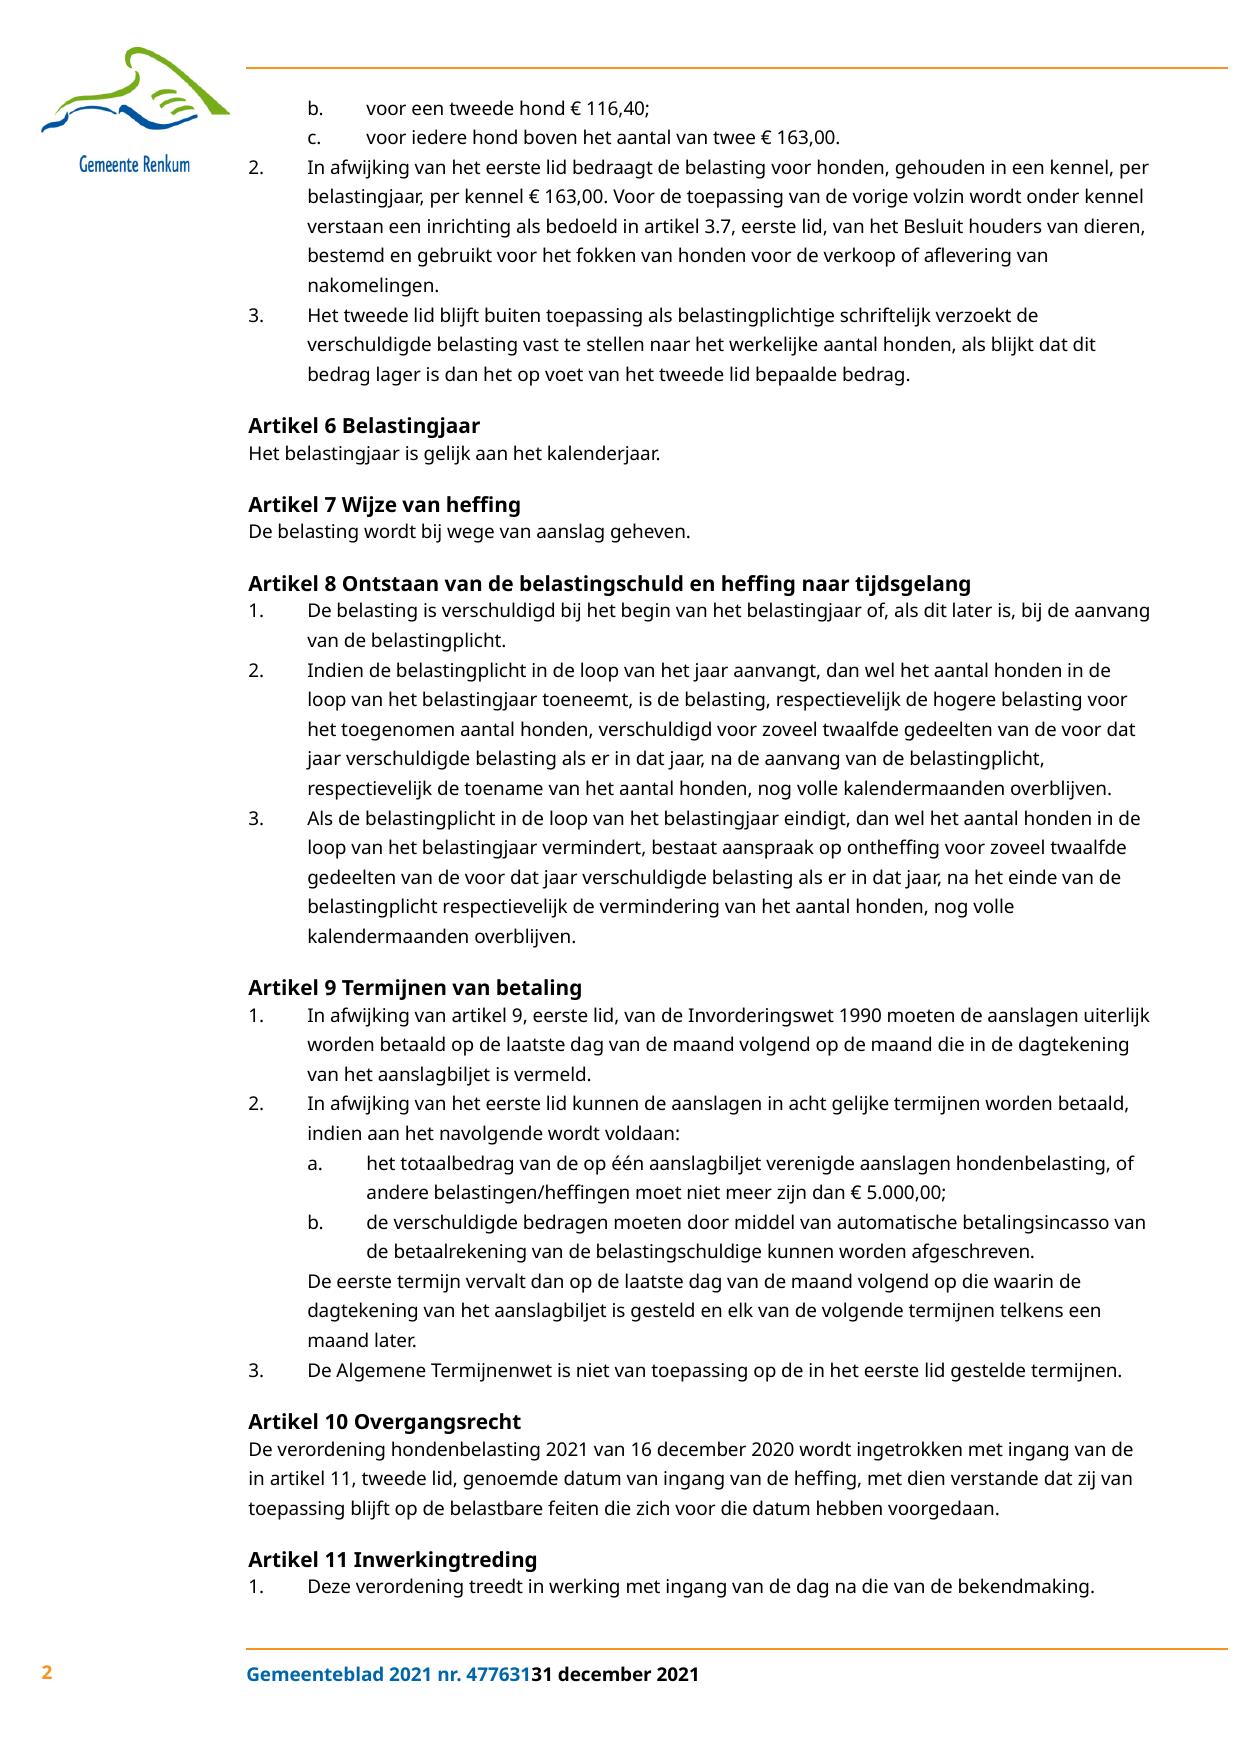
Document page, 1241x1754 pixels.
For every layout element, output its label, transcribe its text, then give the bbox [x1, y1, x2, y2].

list Deze verordening treedt in werking met ingang van de dag na die van de bekendmaking. [248, 1574, 1152, 1599]
list De Algemene Termijnenwet is niet van toepassing op de in het eerste lid gestelde termijnen. [248, 1357, 1152, 1383]
list voor een tweede hond € 116,40; [307, 95, 1152, 121]
list voor iedere hond boven het aantal van twee € 163,00. [307, 124, 1152, 150]
list het totaalbedrag van de op één aanslagbiljet verenigde aanslagen hondenbelasting, of andere belastingen/heffingen moet niet meer zijn dan € 5.000,00; [307, 1150, 1152, 1205]
list In afwijking van artikel 9, eerste lid, van de Invorderingswet 1990 moeten de aanslagen uiterlijk worden betaald op de laatste dag van de maand volgend op de maand die in de dagtekening van het aanslagbiljet is vermeld. [248, 1002, 1152, 1087]
text De verordening hondenbelasting 2021 van 16 december 2020 wordt ingetrokken met ingang van de in artikel 11, tweede lid, genoemde datum van ingang van de heffing, met dien verstande dat zij van toepassing blijft op de belastbare feiten die zich voor die datum hebben voorgedaan. [248, 1436, 1152, 1521]
list De eerste termijn vervalt dan op de laatste dag van de maand volgend op die waarin de dagtekening van het aanslagbiljet is gesteld en elk van de volgende termijnen telkens een maand later. [248, 1268, 1152, 1353]
list De belasting is verschuldigd bij het begin van het belastingjaar of, als dit later is, bij de aanvang van de belastingplicht. [248, 598, 1152, 653]
text Het belastingjaar is gelijk aan het kalenderjaar. [248, 440, 1152, 466]
text Artikel 7 Wijze van heffing [248, 490, 1152, 519]
picture [41, 47, 231, 172]
text Artikel 8 Ontstaan van de belastingschuld en heffing naar tijdsgelang [248, 569, 1152, 598]
list Het tweede lid blijft buiten toepassing als belastingplichtige schriftelijk verzoekt de verschuldigde belasting vast te stellen naar het werkelijke aantal honden, als blijkt dat dit bedrag lager is dan het op voet van het tweede lid bepaalde bedrag. [248, 302, 1152, 387]
list In afwijking van het eerste lid kunnen de aanslagen in acht gelijke termijnen worden betaald, indien aan het navolgende wordt voldaan: [248, 1091, 1152, 1146]
text Artikel 9 Termijnen van betaling [248, 973, 1152, 1002]
list de verschuldigde bedragen moeten door middel van automatische betalingsincasso van de betaalrekening van de belastingschuldige kunnen worden afgeschreven. [307, 1209, 1152, 1264]
text Artikel 6 Belastingjaar [248, 411, 1152, 440]
text De belasting wordt bij wege van aanslag geheven. [248, 519, 1152, 544]
list In afwijking van het eerste lid bedraagt de belasting voor honden, gehouden in een kennel, per belastingjaar, per kennel € 163,00. Voor de toepassing van de vorige volzin wordt onder kennel verstaan een inrichting als bedoeld in artikel 3.7, eerste lid, van het Besluit houders van dieren, bestemd en gebruikt voor het fokken van honden voor de verkoop of aflevering van nakomelingen. [248, 154, 1152, 298]
text Artikel 11 Inwerkingtreding [248, 1545, 1152, 1574]
list Als de belastingplicht in de loop van het belastingjaar eindigt, dan wel het aantal honden in de loop van het belastingjaar vermindert, bestaat aanspraak op ontheffing voor zoveel twaalfde gedeelten van de voor dat jaar verschuldigde belasting als er in dat jaar, na het einde van de belastingplicht respectievelijk de vermindering van het aantal honden, nog volle kalendermaanden overblijven. [248, 805, 1152, 949]
text Artikel 10 Overgangsrecht [248, 1407, 1152, 1436]
list Indien de belastingplicht in de loop van het jaar aanvangt, dan wel het aantal honden in de loop van het belastingjaar toeneemt, is de belasting, respectievelijk de hogere belasting voor het toegenomen aantal honden, verschuldigd voor zoveel twaalfde gedeelten van de voor dat jaar verschuldigde belasting als er in dat jaar, na de aanvang van de belastingplicht, respectievelijk de toename van het aantal honden, nog volle kalendermaanden overblijven. [248, 657, 1152, 801]
